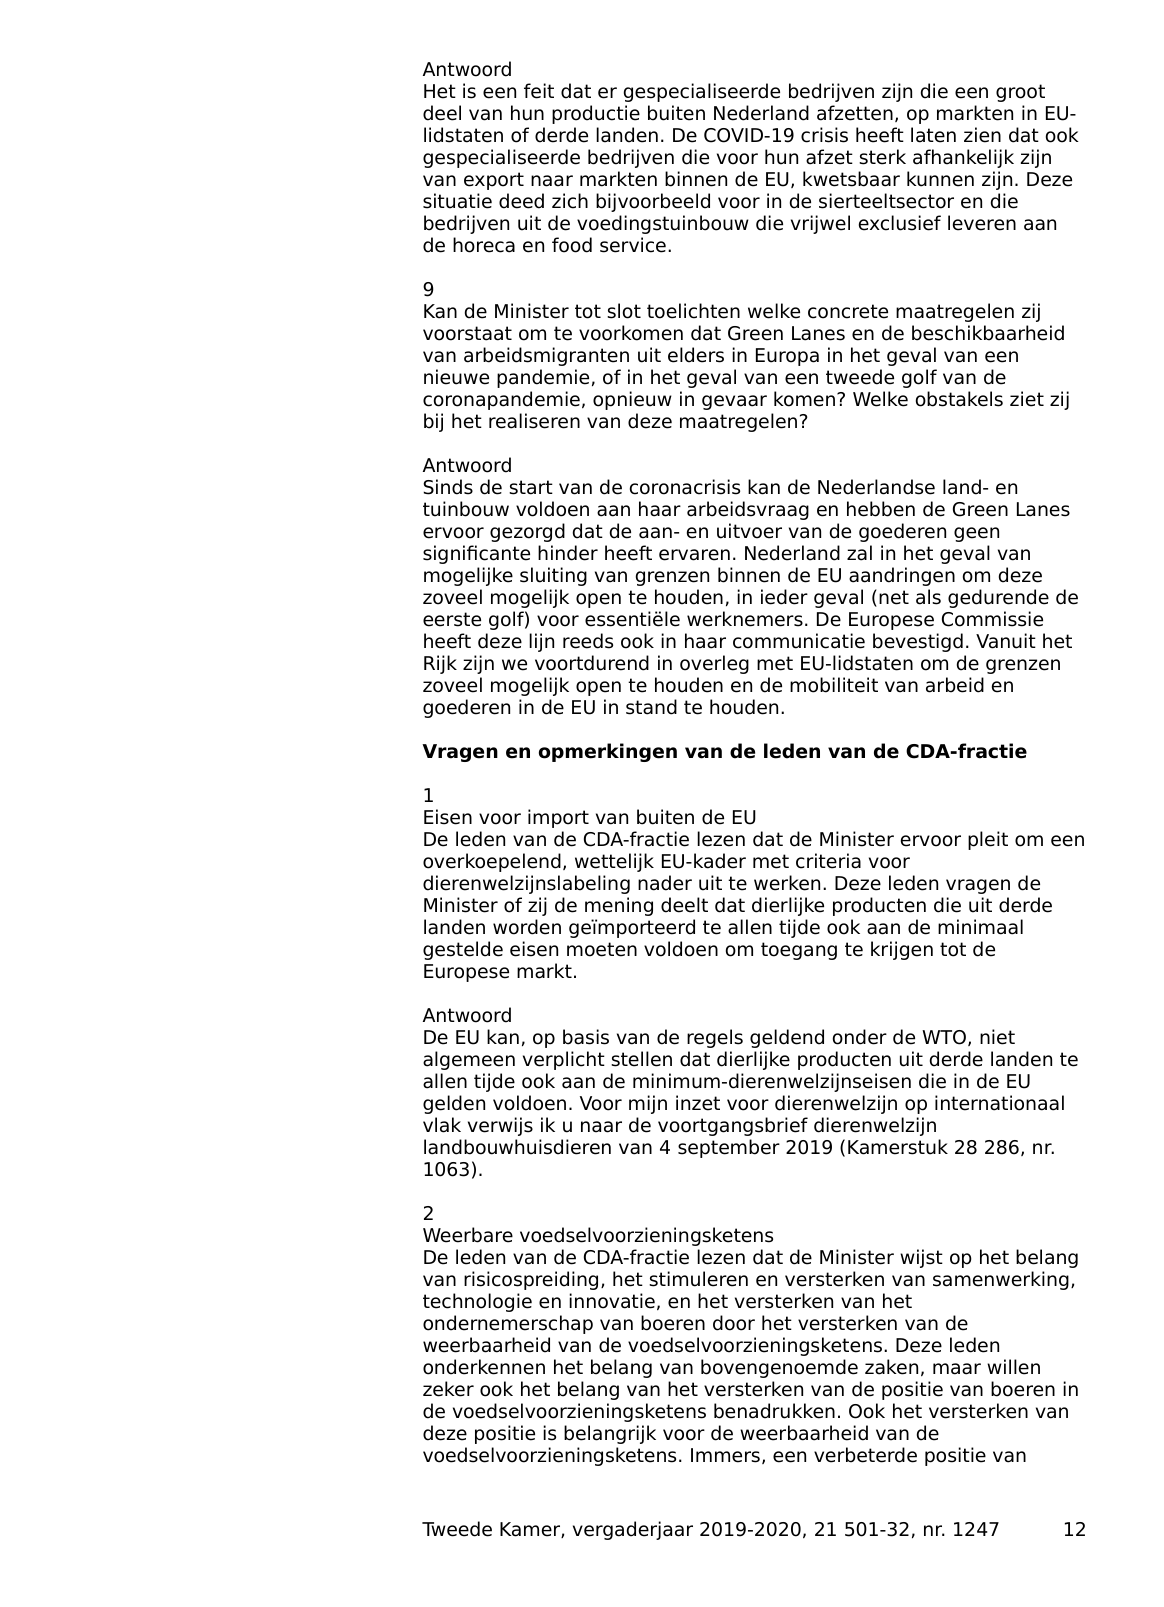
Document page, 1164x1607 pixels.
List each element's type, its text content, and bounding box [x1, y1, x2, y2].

text De EU kan, op basis van de regels geldend onder de WTO, niet algemeen verplicht stellen dat dierlijke producten uit derde landen te allen tijde ook aan de minimum-dierenwelzijnseisen die in de EU gelden voldoen. Voor mijn inzet voor dierenwelzijn op internationaal vlak verwijs ik u naar de voortgangsbrief dierenwelzijn landbouwhuisdieren van 4 september 2019 (Kamerstuk 28 286, nr. 1063). [422, 1027, 1087, 1181]
text De leden van de CDA-fractie lezen dat de Minister ervoor pleit om een overkoepelend, wettelijk EU-kader met criteria voor dierenwelzijnslabeling nader uit te werken. Deze leden vragen de Minister of zij de mening deelt dat dierlijke producten die uit derde landen worden geïmporteerd te allen tijde ook aan de minimaal gestelde eisen moeten voldoen om toegang te krijgen tot de Europese markt. [422, 829, 1087, 983]
text Eisen voor import van buiten de EU [422, 807, 1087, 829]
text Weerbare voedselvoorzieningsketens [422, 1225, 1087, 1247]
text Antwoord [422, 59, 1087, 81]
text Kan de Minister tot slot toelichten welke concrete maatregelen zij voorstaat om te voorkomen dat Green Lanes en de beschikbaarheid van arbeidsmigranten uit elders in Europa in het geval van een nieuwe pandemie, of in het geval van een tweede golf van de coronapandemie, opnieuw in gevaar komen? Welke obstakels ziet zij bij het realiseren van deze maatregelen? [422, 301, 1087, 433]
text 1 [422, 785, 1087, 807]
text 2 [422, 1203, 1087, 1225]
text De leden van de CDA-fractie lezen dat de Minister wijst op het belang van risicospreiding, het stimuleren en versterken van samenwerking, technologie en innovatie, en het versterken van het ondernemerschap van boeren door het versterken van de weerbaarheid van de voedselvoorzieningsketens. Deze leden onderkennen het belang van bovengenoemde zaken, maar willen zeker ook het belang van het versterken van de positie van boeren in de voedselvoorzieningsketens benadrukken. Ook het versterken van deze positie is belangrijk voor de weerbaarheid van de voedselvoorzieningsketens. Immers, een verbeterde positie van [422, 1247, 1087, 1467]
text Sinds de start van de coronacrisis kan de Nederlandse land- en tuinbouw voldoen aan haar arbeidsvraag en hebben de Green Lanes ervoor gezorgd dat de aan- en uitvoer van de goederen geen significante hinder heeft ervaren. Nederland zal in het geval van mogelijke sluiting van grenzen binnen de EU aandringen om deze zoveel mogelijk open te houden, in ieder geval (net als gedurende de eerste golf) voor essentiële werknemers. De Europese Commissie heeft deze lijn reeds ook in haar communicatie bevestigd. Vanuit het Rijk zijn we voortdurend in overleg met EU-lidstaten om de grenzen zoveel mogelijk open te houden en de mobiliteit van arbeid en goederen in de EU in stand te houden. [422, 477, 1087, 719]
text 9 [422, 279, 1087, 301]
text Antwoord [422, 455, 1087, 477]
text Antwoord [422, 1005, 1087, 1027]
subtitle Vragen en opmerkingen van de leden van de CDA-fractie [422, 741, 1087, 763]
text Het is een feit dat er gespecialiseerde bedrijven zijn die een groot deel van hun productie buiten Nederland afzetten, op markten in EU-lidstaten of derde landen. De COVID-19 crisis heeft laten zien dat ook gespecialiseerde bedrijven die voor hun afzet sterk afhankelijk zijn van export naar markten binnen de EU, kwetsbaar kunnen zijn. Deze situatie deed zich bijvoorbeeld voor in de sierteeltsector en die bedrijven uit de voedingstuinbouw die vrijwel exclusief leveren aan de horeca en food service. [422, 81, 1087, 257]
